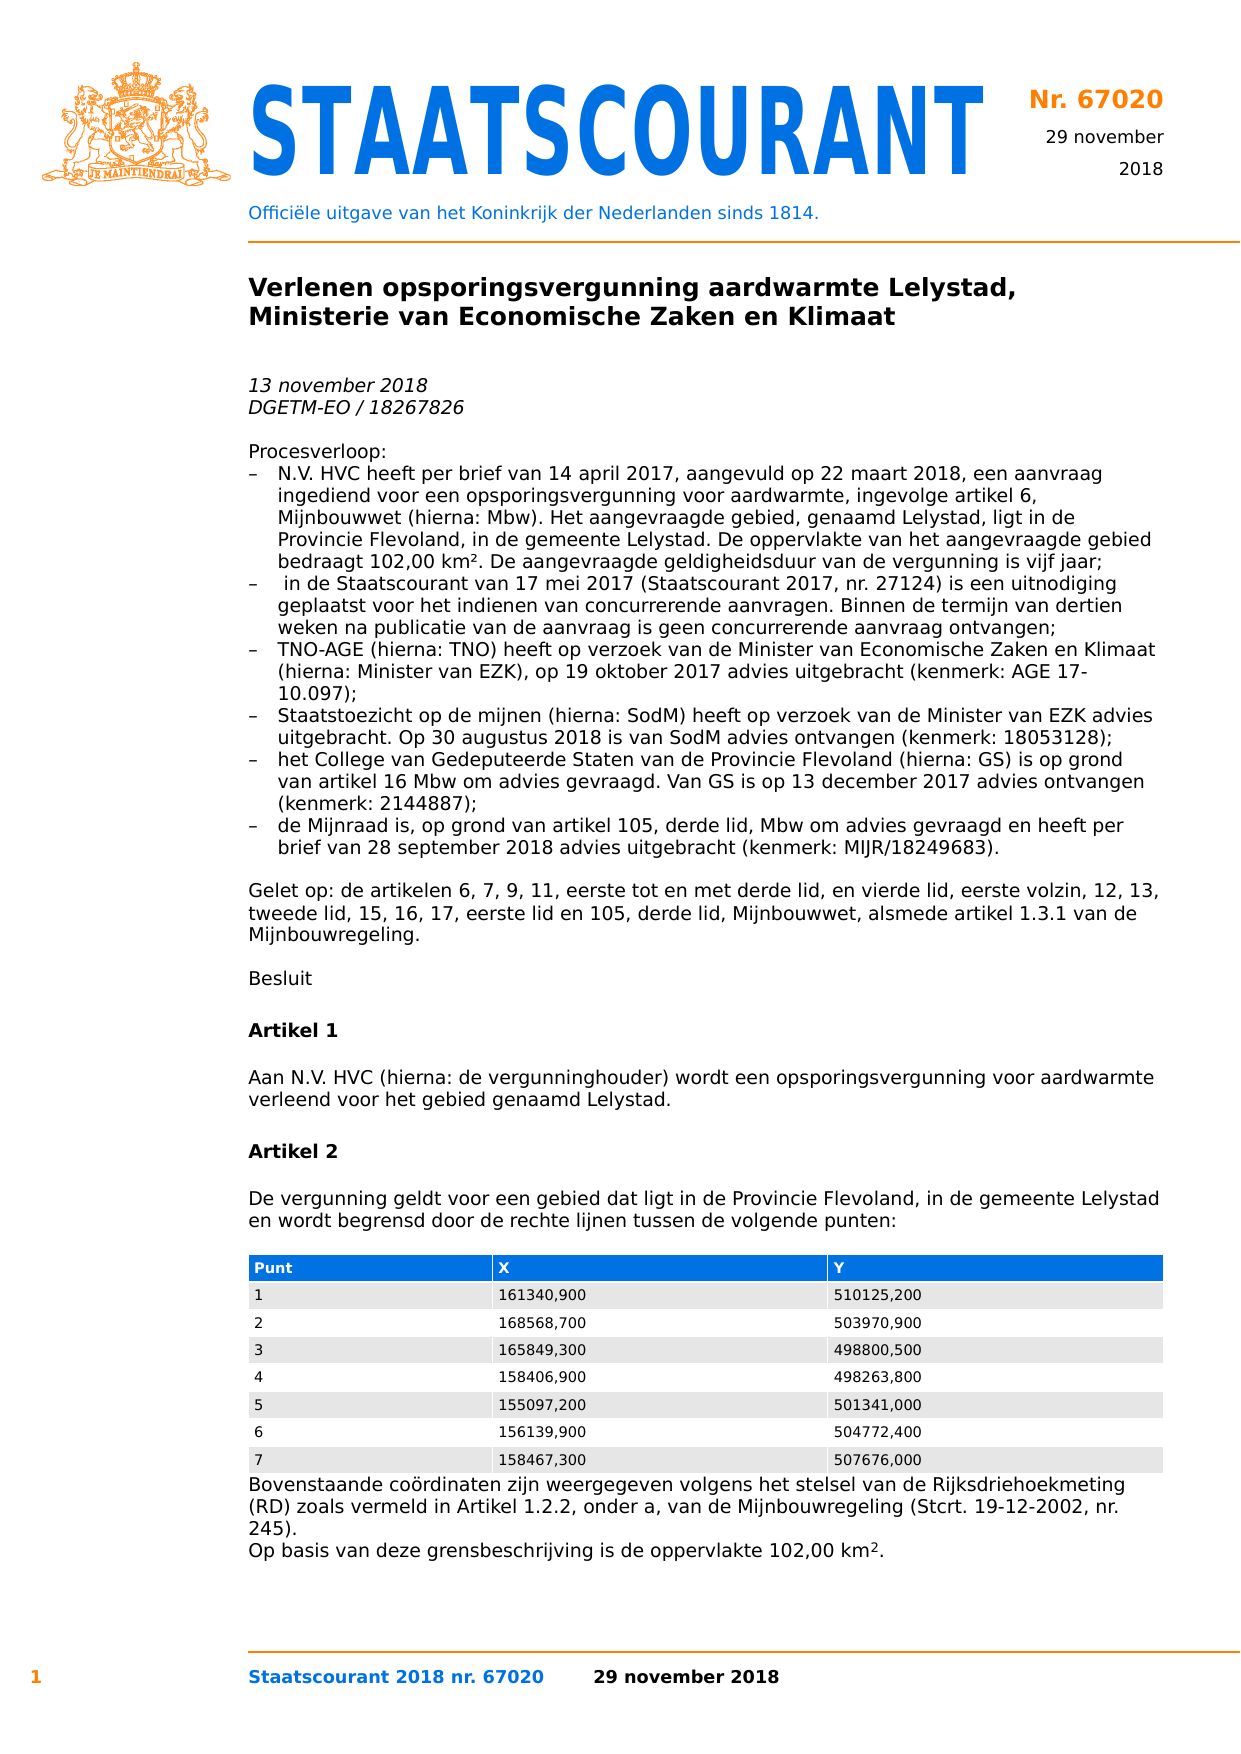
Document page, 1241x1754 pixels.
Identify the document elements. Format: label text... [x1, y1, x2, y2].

table_cell 168568,700 [493, 1310, 827, 1336]
text Besluit [248, 968, 1163, 990]
text 13 november 2018 [248, 375, 1163, 397]
table_cell 498263,800 [828, 1365, 1163, 1391]
table_cell 7 [249, 1447, 492, 1473]
table_cell 501341,000 [828, 1392, 1163, 1418]
table_cell 4 [249, 1365, 492, 1391]
text Aan N.V. HVC (hierna: de vergunninghouder) wordt een opsporingsvergunning voor aardwarmte verleend voor het gebied genaamd Lelystad. [248, 1067, 1163, 1111]
table_cell 156139,900 [493, 1419, 827, 1446]
table_cell 5 [249, 1392, 492, 1418]
table_cell 155097,200 [493, 1392, 827, 1418]
table_cell 158467,300 [493, 1447, 827, 1473]
table_cell 3 [249, 1337, 492, 1363]
text Op basis van deze grensbeschrijving is de oppervlakte 102,00 km2. [248, 1540, 1163, 1562]
table_cell 2 [249, 1310, 492, 1336]
subtitle Verlenen opsporingsvergunning aardwarmte Lelystad, Ministerie van Economische Zaken en Klimaat [248, 273, 1163, 331]
text – TNO-AGE (hierna: TNO) heeft op verzoek van de Minister van Economische Zaken en Klimaat (hierna: Minister van EZK), op 19 oktober 2017 advies uitgebracht (kenmerk: AGE 17-10.097); [248, 639, 1163, 705]
table_cell 158406,900 [493, 1365, 827, 1391]
table_header Y [828, 1255, 1163, 1281]
text – N.V. HVC heeft per brief van 14 april 2017, aangevuld op 22 maart 2018, een aanvraag ingediend voor een opsporingsvergunning voor aardwarmte, ingevolge artikel 6, Mijnbouwwet (hierna: Mbw). Het aangevraagde gebied, genaamd Lelystad, ligt in de Provincie Flevoland, in de gemeente Lelystad. De oppervlakte van het aangevraagde gebied bedraagt 102,00 km². De aangevraagde geldigheidsduur van de vergunning is vijf jaar; [248, 463, 1163, 573]
text DGETM-EO / 18267826 [248, 397, 1163, 419]
table_cell Officiële uitgave van het Koninkrijk der Nederlanden sinds 1814. [248, 203, 1240, 241]
table_cell 507676,000 [828, 1447, 1163, 1473]
table_cell 503970,900 [828, 1310, 1163, 1336]
picture [41, 62, 231, 186]
table_cell 1 [249, 1283, 492, 1309]
table_cell 2018 [998, 153, 1240, 203]
table_cell 504772,400 [828, 1419, 1163, 1446]
table_header X [493, 1255, 827, 1281]
text De vergunning geldt voor een gebied dat ligt in de Provincie Flevoland, in de gemeente Lelystad en wordt begrensd door de rechte lijnen tussen de volgende punten: [248, 1188, 1163, 1232]
table_cell 29 november [998, 121, 1240, 153]
text – Staatstoezicht op de mijnen (hierna: SodM) heeft op verzoek van de Minister van EZK advies uitgebracht. Op 30 augustus 2018 is van SodM advies ontvangen (kenmerk: 18053128); [248, 705, 1163, 749]
table_cell 165849,300 [493, 1337, 827, 1363]
text Bovenstaande coördinaten zijn weergegeven volgens het stelsel van de Rijksdriehoekmeting (RD) zoals vermeld in Artikel 1.2.2, onder a, van de Mijnbouwregeling (Stcrt. 19-12-2002, nr. 245). [248, 1474, 1163, 1540]
text – de Mijnraad is, op grond van artikel 105, derde lid, Mbw om advies gevraagd en heeft per brief van 28 september 2018 advies uitgebracht (kenmerk: MIJR/18249683). [248, 814, 1163, 858]
text Gelet op: de artikelen 6, 7, 9, 11, eerste tot en met derde lid, en vierde lid, eerste volzin, 12, 13, tweede lid, 15, 16, 17, eerste lid en 105, derde lid, Mijnbouwwet, alsmede artikel 1.3.1 van de Mijnbouwregeling. [248, 880, 1163, 946]
table_header [25, 62, 248, 241]
table_cell 6 [249, 1419, 492, 1446]
subtitle Artikel 1 [248, 1020, 1163, 1042]
text Procesverloop: [248, 441, 1163, 463]
text – het College van Gedeputeerde Staten van de Provincie Flevoland (hierna: GS) is op grond van artikel 16 Mbw om advies gevraagd. Van GS is op 13 december 2017 advies ontvangen (kenmerk: 2144887); [248, 749, 1163, 814]
text – in de Staatscourant van 17 mei 2017 (Staatscourant 2017, nr. 27124) is een uitnodiging geplaatst voor het indienen van concurrerende aanvragen. Binnen de termijn van dertien weken na publicatie van de aanvraag is geen concurrerende aanvraag ontvangen; [248, 573, 1163, 639]
table_cell 510125,200 [828, 1283, 1163, 1309]
table_header Nr. 67020 [998, 62, 1240, 121]
table_header STAATSCOURANT [248, 62, 998, 203]
table_cell 161340,900 [493, 1283, 827, 1309]
table_header Punt [249, 1255, 492, 1281]
subtitle Artikel 2 [248, 1141, 1163, 1163]
table_cell 498800,500 [828, 1337, 1163, 1363]
